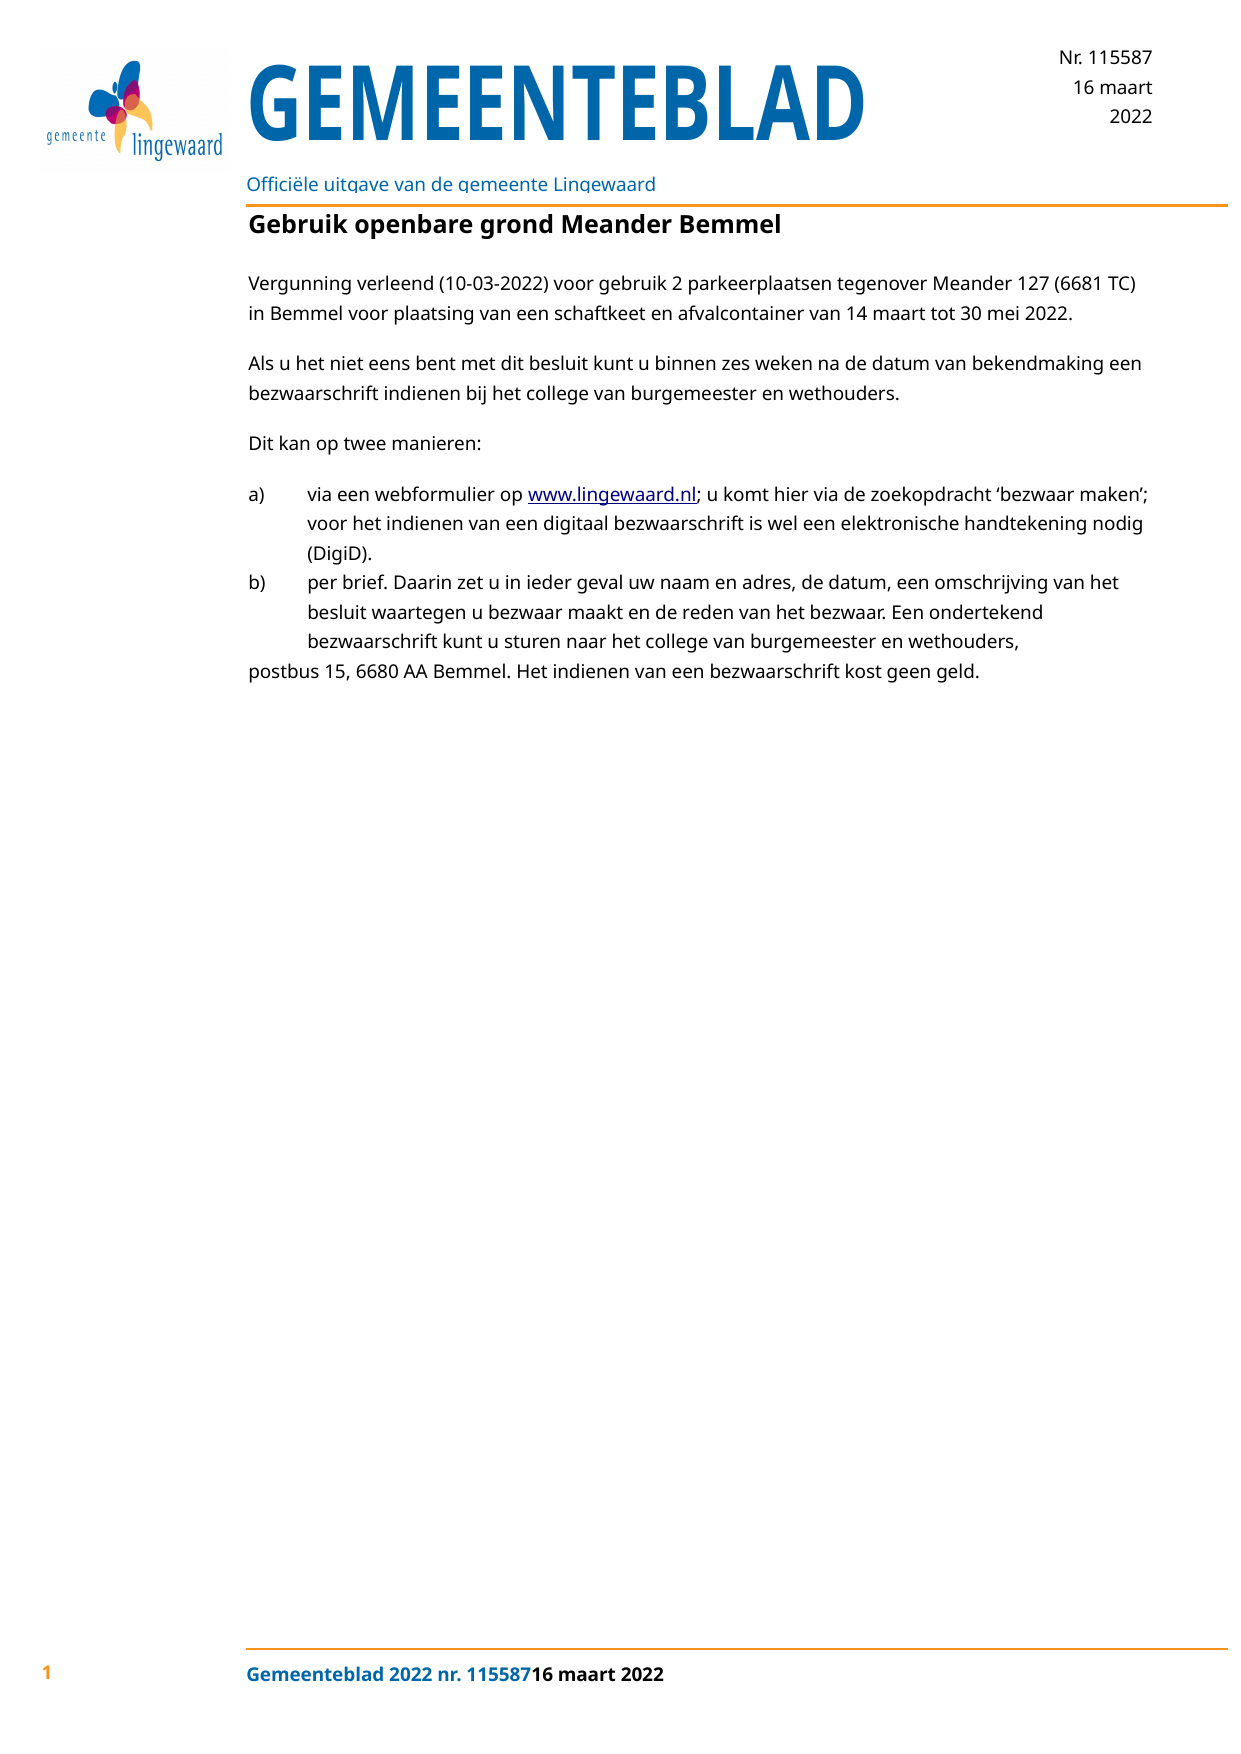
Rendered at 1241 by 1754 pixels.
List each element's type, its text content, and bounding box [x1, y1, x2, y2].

text Dit kan op twee manieren: [248, 430, 1152, 456]
text Gebruik openbare grond Meander Bemmel [248, 207, 1152, 241]
text Vergunning verleend (10-03-2022) voor gebruik 2 parkeerplaatsen tegenover Meander 127 (6681 TC) in Bemmel voor plaatsing van een schaftkeet en afvalcontainer van 14 maart tot 30 mei 2022. [248, 270, 1152, 326]
picture [41, 47, 231, 172]
list per brief. Daarin zet u in ieder geval uw naam en adres, de datum, een omschrijving van het besluit waartegen u bezwaar maakt en de reden van het bezwaar. Een ondertekend bezwaarschrift kunt u sturen naar het college van burgemeester en wethouders, [248, 569, 1152, 654]
list via een webformulier op www.lingewaard.nl; u komt hier via de zoekopdracht ‘bezwaar maken’; voor het indienen van een digitaal bezwaarschrift is wel een elektronische handtekening nodig (DigiD). [248, 481, 1152, 566]
text postbus 15, 6680 AA Bemmel. Het indienen van een bezwaarschrift kost geen geld. [248, 658, 1152, 684]
text Als u het niet eens bent met dit besluit kunt u binnen zes weken na de datum van bekendmaking een bezwaarschrift indienen bij het college van burgemeester en wethouders. [248, 350, 1152, 406]
